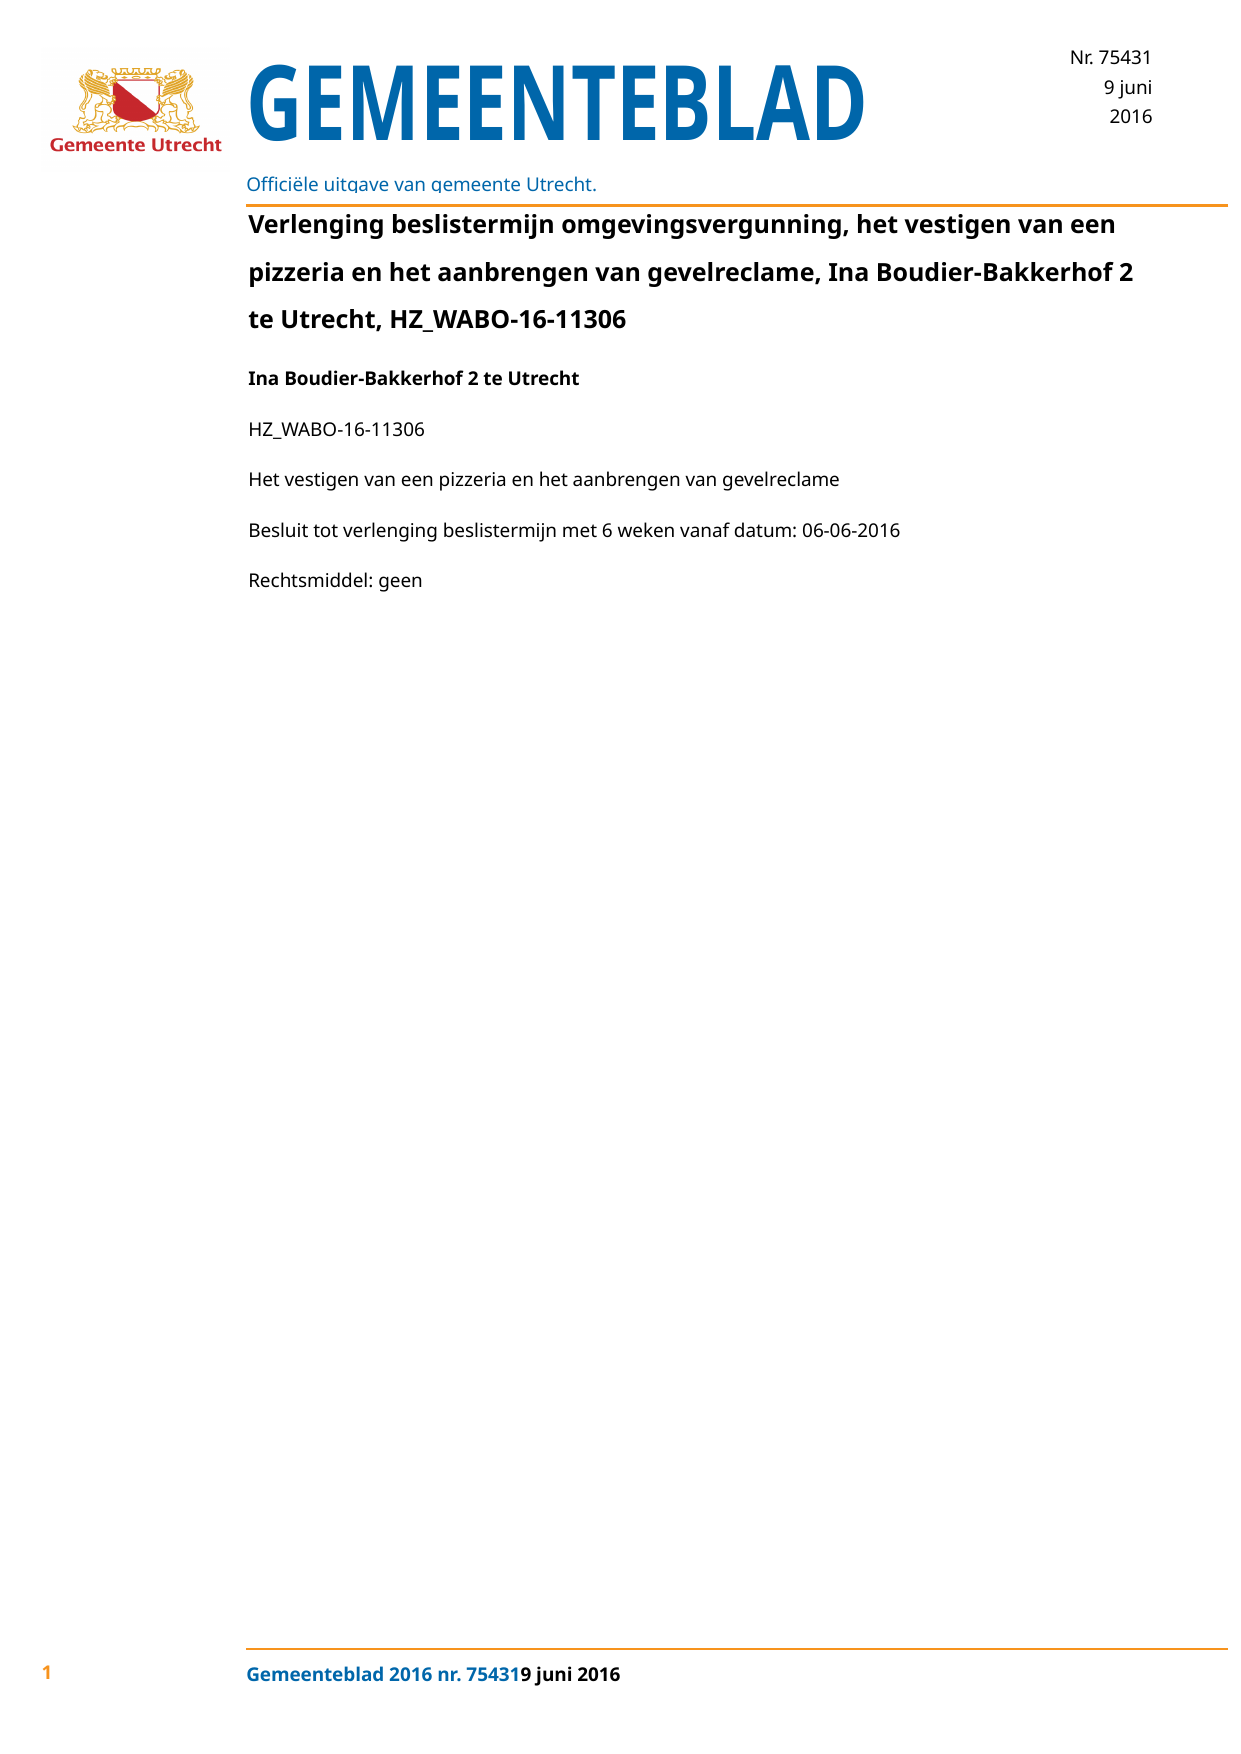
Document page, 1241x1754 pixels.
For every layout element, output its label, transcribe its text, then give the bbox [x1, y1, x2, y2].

text HZ_WABO-16-11306 [248, 416, 1152, 442]
text Rechtsmiddel: geen [248, 567, 1152, 593]
text Verlenging beslistermijn omgevingsvergunning, het vestigen van een pizzeria en het aanbrengen van gevelreclame, Ina Boudier-Bakkerhof 2 te Utrecht, HZ_WABO-16-11306 [248, 207, 1152, 336]
text Besluit tot verlenging beslistermijn met 6 weken vanaf datum: 06-06-2016 [248, 517, 1152, 542]
picture [41, 47, 231, 172]
text Ina Boudier-Bakkerhof 2 te Utrecht [248, 366, 1152, 391]
text Het vestigen van een pizzeria en het aanbrengen van gevelreclame [248, 466, 1152, 492]
